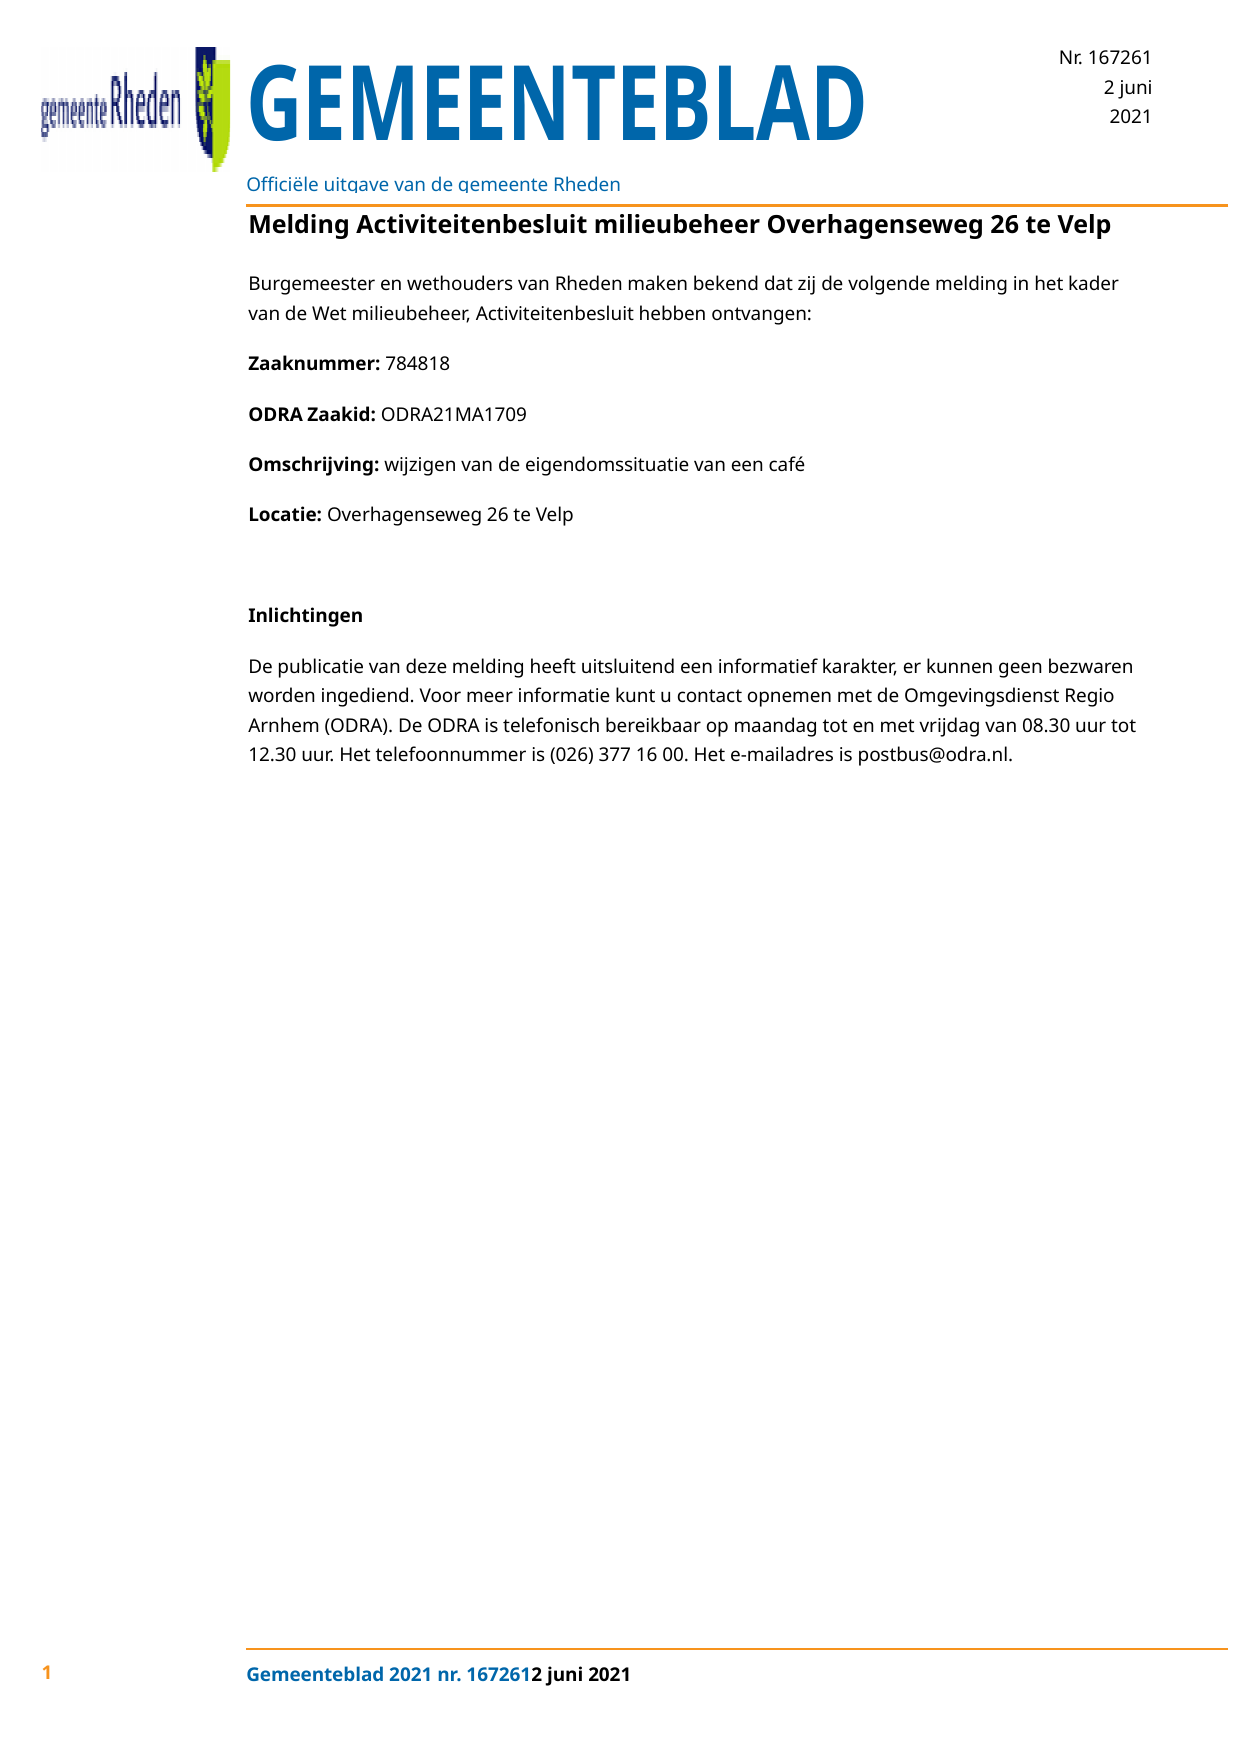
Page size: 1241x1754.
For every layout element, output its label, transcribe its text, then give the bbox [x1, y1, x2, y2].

text Omschrijving: wijzigen van de eigendomssituatie van een café [248, 451, 1152, 477]
text De publicatie van deze melding heeft uitsluitend een informatief karakter, er kunnen geen bezwaren worden ingediend. Voor meer informatie kunt u contact opnemen met de Omgevingsdienst Regio Arnhem (ODRA). De ODRA is telefonisch bereikbaar op maandag tot en met vrijdag van 08.30 uur tot 12.30 uur. Het telefoonnummer is (026) 377 16 00. Het e-mailadres is postbus@odra.nl. [248, 653, 1152, 767]
text Inlichtingen [248, 602, 1152, 628]
picture [41, 47, 231, 172]
text Zaaknummer: 784818 [248, 350, 1152, 376]
text ODRA Zaakid: ODRA21MA1709 [248, 401, 1152, 426]
text Locatie: Overhagenseweg 26 te Velp [248, 502, 1152, 527]
text Burgemeester en wethouders van Rheden maken bekend dat zij de volgende melding in het kader van de Wet milieubeheer, Activiteitenbesluit hebben ontvangen: [248, 270, 1152, 326]
text Melding Activiteitenbesluit milieubeheer Overhagenseweg 26 te Velp [248, 207, 1152, 241]
